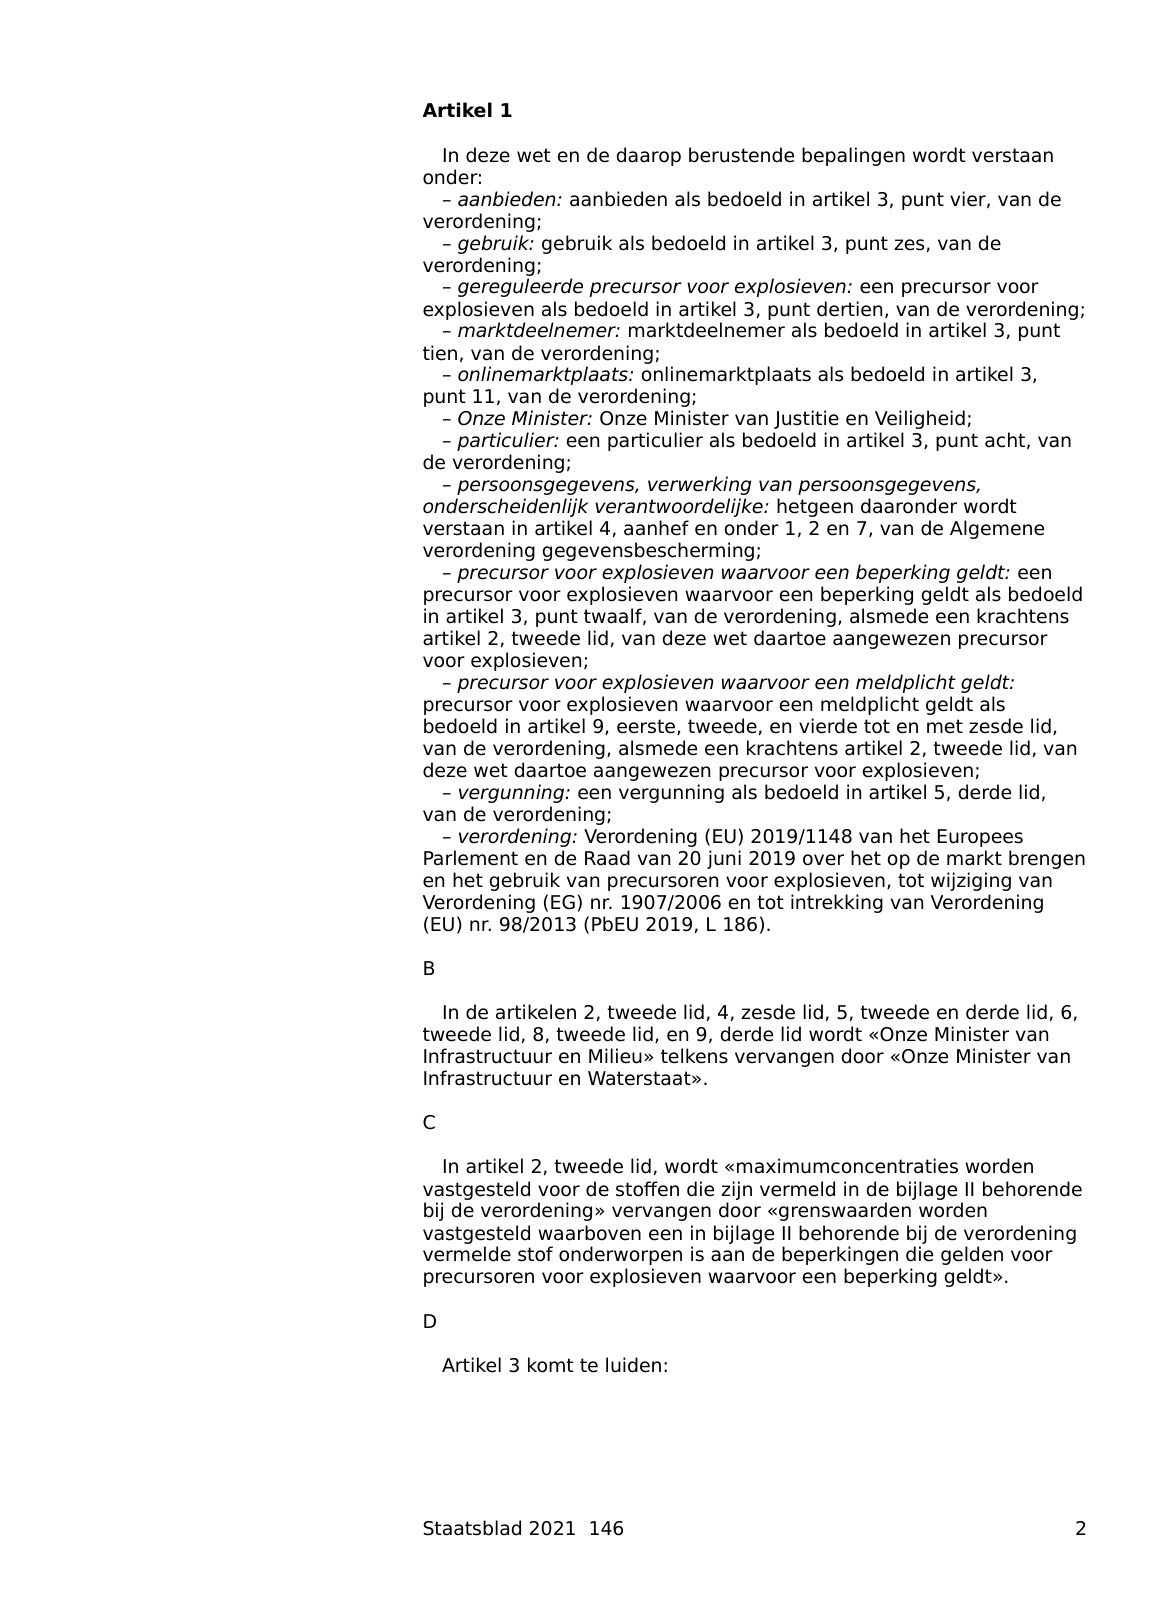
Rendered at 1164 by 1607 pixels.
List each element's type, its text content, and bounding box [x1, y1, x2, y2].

text – gebruik: gebruik als bedoeld in artikel 3, punt zes, van de verordening; [422, 232, 1087, 276]
text – precursor voor explosieven waarvoor een meldplicht geldt: precursor voor explosieven waarvoor een meldplicht geldt als bedoeld in artikel 9, eerste, tweede, en vierde tot en met zesde lid, van de verordening, alsmede een krachtens artikel 2, tweede lid, van deze wet daartoe aangewezen precursor voor explosieven; [422, 672, 1087, 782]
text C [422, 1112, 1087, 1134]
text – particulier: een particulier als bedoeld in artikel 3, punt acht, van de verordening; [422, 430, 1087, 474]
text In deze wet en de daarop berustende bepalingen wordt verstaan onder: [422, 144, 1087, 188]
text D [422, 1311, 1087, 1332]
text Artikel 3 komt te luiden: [422, 1355, 1087, 1377]
text – marktdeelnemer: marktdeelnemer als bedoeld in artikel 3, punt tien, van de verordening; [422, 320, 1087, 364]
text – onlinemarktplaats: onlinemarktplaats als bedoeld in artikel 3, punt 11, van de verordening; [422, 364, 1087, 408]
text – vergunning: een vergunning als bedoeld in artikel 5, derde lid, van de verordening; [422, 782, 1087, 826]
text B [422, 958, 1087, 980]
subtitle Artikel 1 [422, 100, 1087, 122]
text – Onze Minister: Onze Minister van Justitie en Veiligheid; [422, 408, 1087, 430]
text – aanbieden: aanbieden als bedoeld in artikel 3, punt vier, van de verordening; [422, 188, 1087, 232]
text – verordening: Verordening (EU) 2019/1148 van het Europees Parlement en de Raad van 20 juni 2019 over het op de markt brengen en het gebruik van precursoren voor explosieven, tot wijziging van Verordening (EG) nr. 1907/2006 en tot intrekking van Verordening (EU) nr. 98/2013 (PbEU 2019, L 186). [422, 826, 1087, 936]
text – persoonsgegevens, verwerking van persoonsgegevens, onderscheidenlijk verantwoordelijke: hetgeen daaronder wordt verstaan in artikel 4, aanhef en onder 1, 2 en 7, van de Algemene verordening gegevensbescherming; [422, 474, 1087, 562]
text – precursor voor explosieven waarvoor een beperking geldt: een precursor voor explosieven waarvoor een beperking geldt als bedoeld in artikel 3, punt twaalf, van de verordening, alsmede een krachtens artikel 2, tweede lid, van deze wet daartoe aangewezen precursor voor explosieven; [422, 562, 1087, 672]
text In de artikelen 2, tweede lid, 4, zesde lid, 5, tweede en derde lid, 6, tweede lid, 8, tweede lid, en 9, derde lid wordt «Onze Minister van Infrastructuur en Milieu» telkens vervangen door «Onze Minister van Infrastructuur en Waterstaat». [422, 1002, 1087, 1090]
text In artikel 2, tweede lid, wordt «maximumconcentraties worden vastgesteld voor de stoffen die zijn vermeld in de bijlage II behorende bij de verordening» vervangen door «grenswaarden worden vastgesteld waarboven een in bijlage II behorende bij de verordening vermelde stof onderworpen is aan de beperkingen die gelden voor precursoren voor explosieven waarvoor een beperking geldt». [422, 1156, 1087, 1288]
text – gereguleerde precursor voor explosieven: een precursor voor explosieven als bedoeld in artikel 3, punt dertien, van de verordening; [422, 276, 1087, 320]
